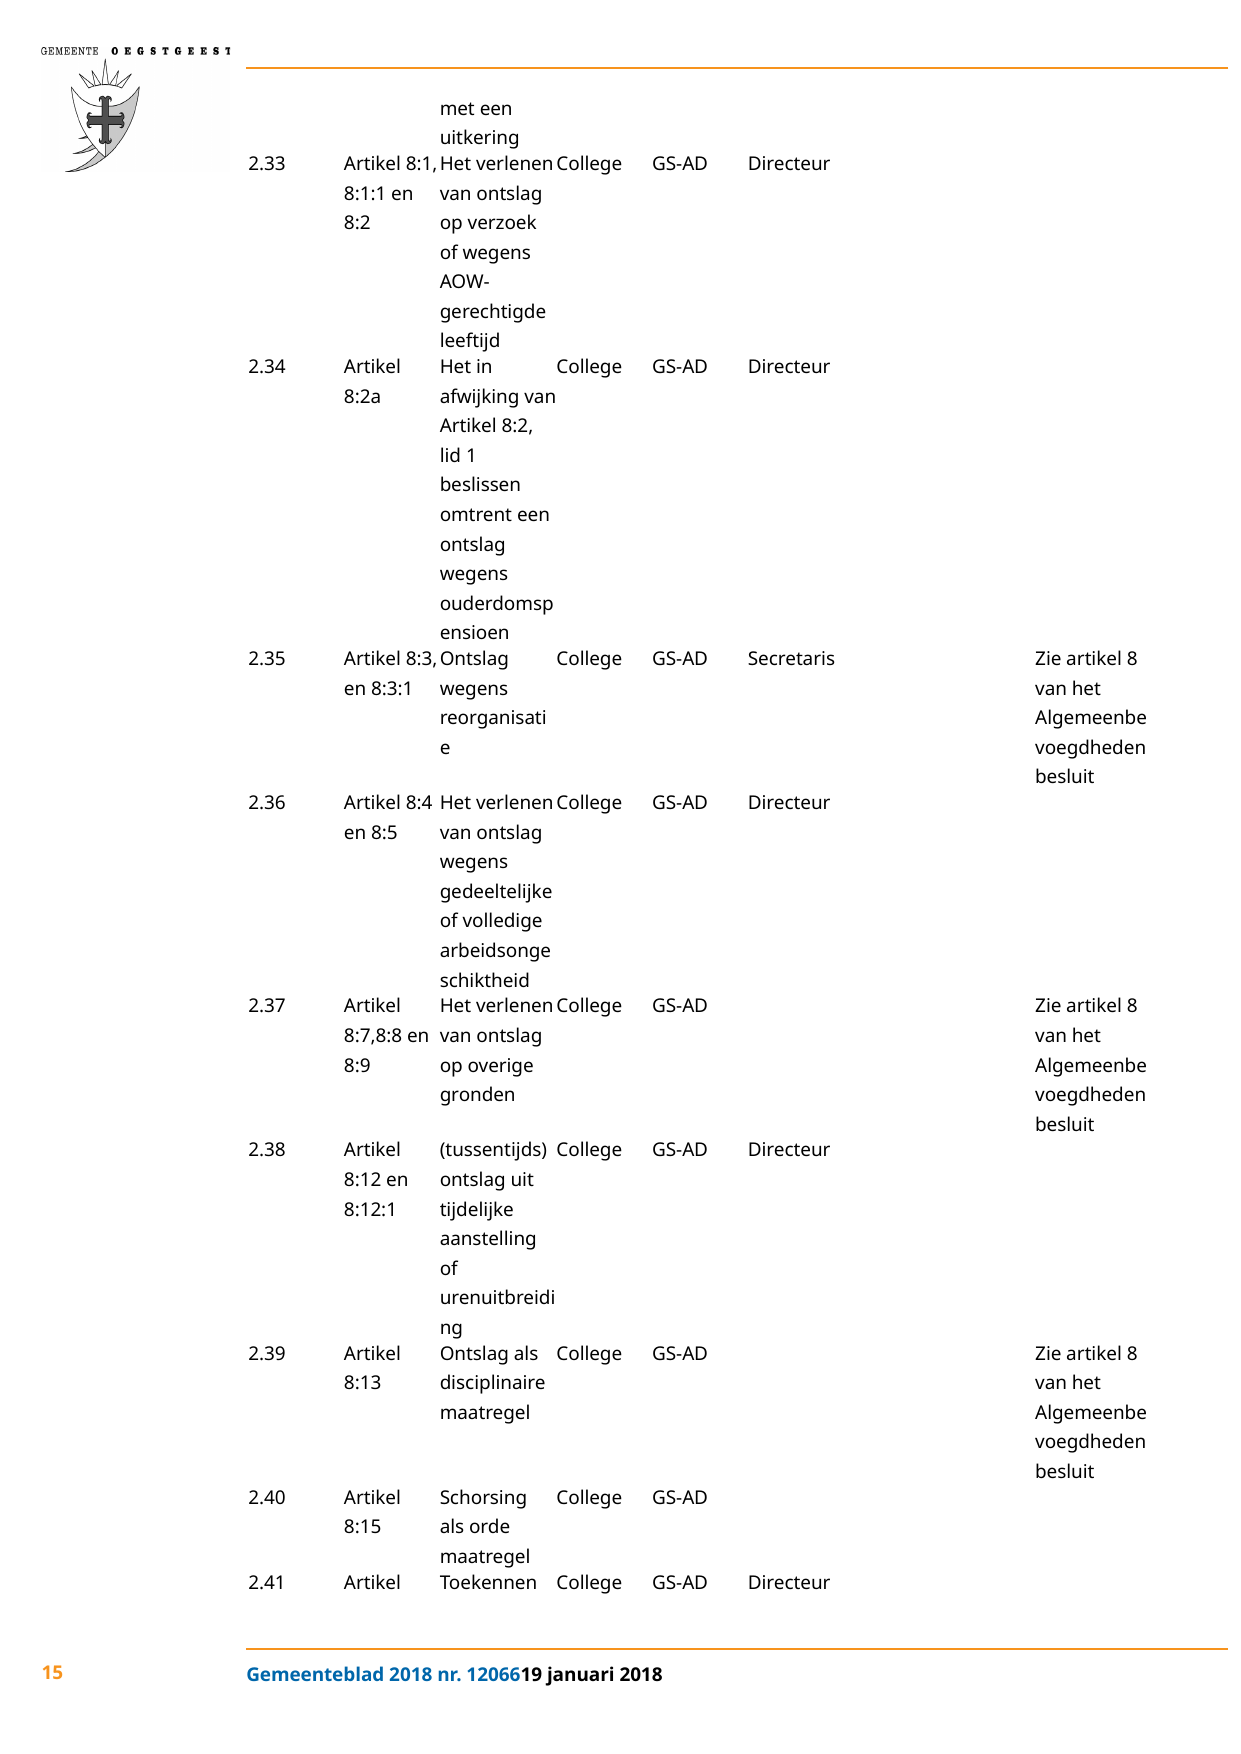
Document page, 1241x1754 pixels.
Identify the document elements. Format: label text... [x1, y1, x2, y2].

table_cell GS-AD [652, 1137, 748, 1340]
table_cell [939, 150, 1035, 353]
table_cell [939, 1340, 1035, 1484]
table_cell [844, 1484, 939, 1569]
table_cell Artikel 8:15 [344, 1484, 439, 1569]
table_cell Zie artikel 8 van het Algemeenbevoegdhedenbesluit [1035, 993, 1152, 1137]
table_cell 2.38 [248, 1137, 344, 1340]
table_cell [844, 1569, 939, 1594]
table_cell [844, 1137, 939, 1340]
table_cell College [556, 993, 652, 1137]
table_cell Directeur [748, 789, 843, 993]
table_cell [939, 353, 1035, 645]
table_cell [939, 1137, 1035, 1340]
table_cell College [556, 1484, 652, 1569]
table_cell [748, 993, 843, 1137]
table_cell Artikel 8:12 en 8:12:1 [344, 1137, 439, 1340]
table_cell GS-AD [652, 1484, 748, 1569]
table_cell 2.37 [248, 993, 344, 1137]
table_cell GS-AD [652, 150, 748, 353]
table_cell Directeur [748, 1137, 843, 1340]
table_cell [344, 95, 439, 150]
table_cell Zie artikel 8 van het Algemeenbevoegdhedenbesluit [1035, 645, 1152, 789]
table_cell Directeur [748, 1569, 843, 1594]
table_cell [1035, 1569, 1152, 1594]
table_cell [1035, 95, 1152, 150]
picture [41, 47, 231, 172]
table_cell Artikel 8:2a [344, 353, 439, 645]
table_cell [248, 95, 344, 150]
table_cell Artikel 8:7,8:8 en 8:9 [344, 993, 439, 1137]
table_cell [939, 95, 1035, 150]
table_cell Directeur [748, 353, 843, 645]
table_cell Artikel [344, 1569, 439, 1594]
table_cell College [556, 1137, 652, 1340]
table_cell [1035, 150, 1152, 353]
table_cell (tussentijds) ontslag uit tijdelijke aanstelling of urenuitbreiding [440, 1137, 556, 1340]
table_cell 2.41 [248, 1569, 344, 1594]
table_cell [844, 150, 939, 353]
table_cell [1035, 1484, 1152, 1569]
table_cell [748, 1340, 843, 1484]
table_cell [652, 95, 748, 150]
table_cell 2.36 [248, 789, 344, 993]
table_cell [556, 95, 652, 150]
table_cell [748, 95, 843, 150]
table_cell Artikel 8:1, 8:1:1 en 8:2 [344, 150, 439, 353]
table_cell [939, 1569, 1035, 1594]
table_cell GS-AD [652, 645, 748, 789]
table_cell College [556, 150, 652, 353]
table_cell Het verlenen van ontslag op overige gronden [440, 993, 556, 1137]
table_cell [939, 1484, 1035, 1569]
table_cell GS-AD [652, 353, 748, 645]
table_cell Ontslag als disciplinaire maatregel [440, 1340, 556, 1484]
table_cell College [556, 1340, 652, 1484]
table_cell College [556, 645, 652, 789]
table_cell 2.39 [248, 1340, 344, 1484]
table_cell [939, 789, 1035, 993]
table_cell College [556, 1569, 652, 1594]
table_cell [1035, 789, 1152, 993]
table_cell GS-AD [652, 789, 748, 993]
table_cell Ontslag wegens reorganisatie [440, 645, 556, 789]
table_cell [939, 993, 1035, 1137]
table_cell 2.40 [248, 1484, 344, 1569]
table_cell Artikel 8:3, en 8:3:1 [344, 645, 439, 789]
table_cell Zie artikel 8 van het Algemeenbevoegdhedenbesluit [1035, 1340, 1152, 1484]
table_cell 2.35 [248, 645, 344, 789]
table_cell Toekennen [440, 1569, 556, 1594]
table_cell [844, 353, 939, 645]
table_cell Artikel 8:13 [344, 1340, 439, 1484]
table_cell [844, 789, 939, 993]
table_cell 2.34 [248, 353, 344, 645]
table_cell Secretaris [748, 645, 843, 789]
table_cell [1035, 1137, 1152, 1340]
table_cell [844, 993, 939, 1137]
table_cell [1035, 353, 1152, 645]
table_cell Het verlenen van ontslag op verzoek of wegens AOW-gerechtigde leeftijd [440, 150, 556, 353]
table_cell [748, 1484, 843, 1569]
table_cell College [556, 789, 652, 993]
table_cell College [556, 353, 652, 645]
table_cell [844, 95, 939, 150]
table_cell 2.33 [248, 150, 344, 353]
table_cell Het verlenen van ontslag wegens gedeeltelijke of volledige arbeidsongeschiktheid [440, 789, 556, 993]
table_cell Artikel 8:4 en 8:5 [344, 789, 439, 993]
table_cell GS-AD [652, 993, 748, 1137]
table_cell Schorsing als orde maatregel [440, 1484, 556, 1569]
table_cell GS-AD [652, 1340, 748, 1484]
table_cell [844, 1340, 939, 1484]
table_cell Het in afwijking van Artikel 8:2, lid 1 beslissen omtrent een ontslag wegens ouderdomspensioen [440, 353, 556, 645]
table_cell [844, 645, 939, 789]
table_cell Directeur [748, 150, 843, 353]
table_cell GS-AD [652, 1569, 748, 1594]
table_cell [939, 645, 1035, 789]
table_cell met een uitkering [440, 95, 556, 150]
